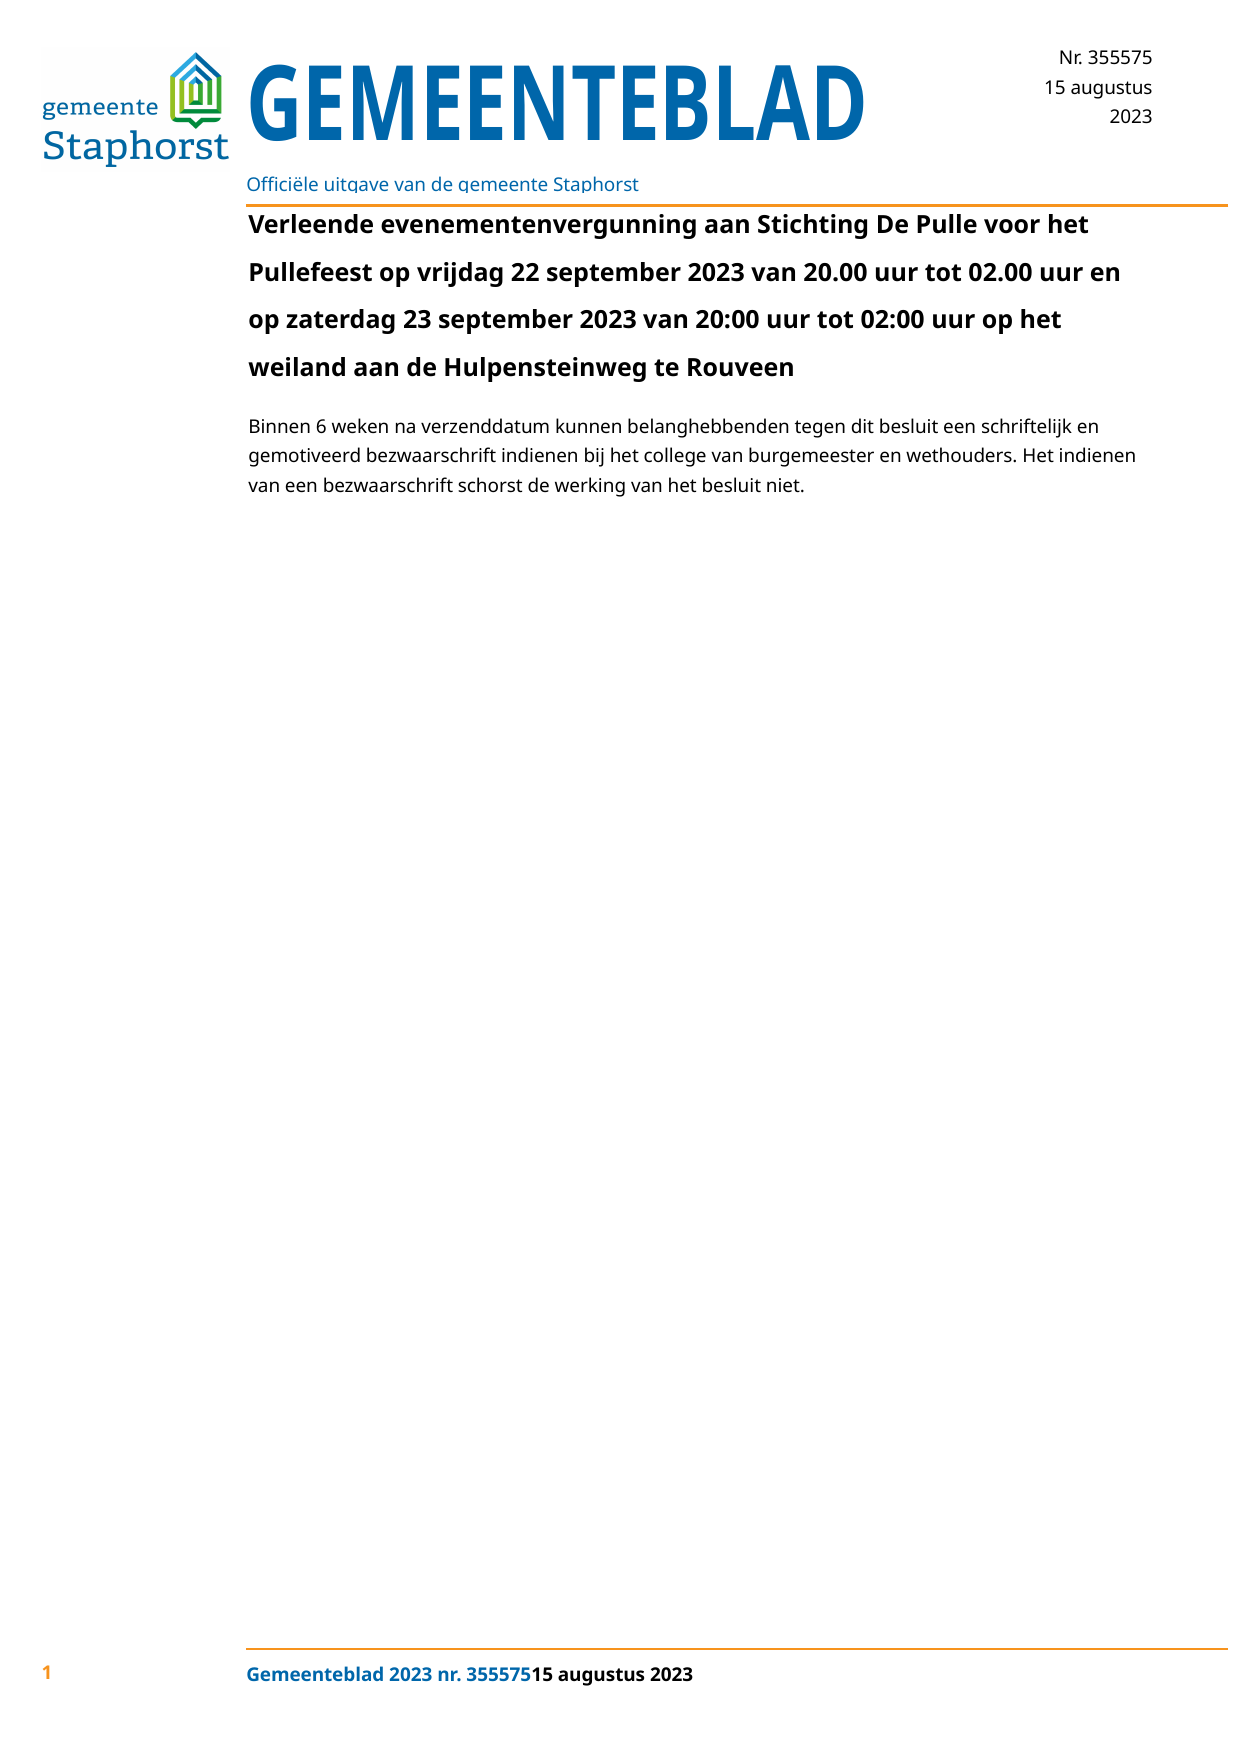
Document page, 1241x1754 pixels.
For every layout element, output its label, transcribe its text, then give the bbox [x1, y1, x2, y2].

picture [41, 47, 231, 172]
text Binnen 6 weken na verzenddatum kunnen belanghebbenden tegen dit besluit een schriftelijk en gemotiveerd bezwaarschrift indienen bij het college van burgemeester en wethouders. Het indienen van een bezwaarschrift schorst de werking van het besluit niet. [248, 413, 1152, 498]
text Verleende evenementenvergunning aan Stichting De Pulle voor het Pullefeest op vrijdag 22 september 2023 van 20.00 uur tot 02.00 uur en op zaterdag 23 september 2023 van 20:00 uur tot 02:00 uur op het weiland aan de Hulpensteinweg te Rouveen [248, 207, 1152, 384]
